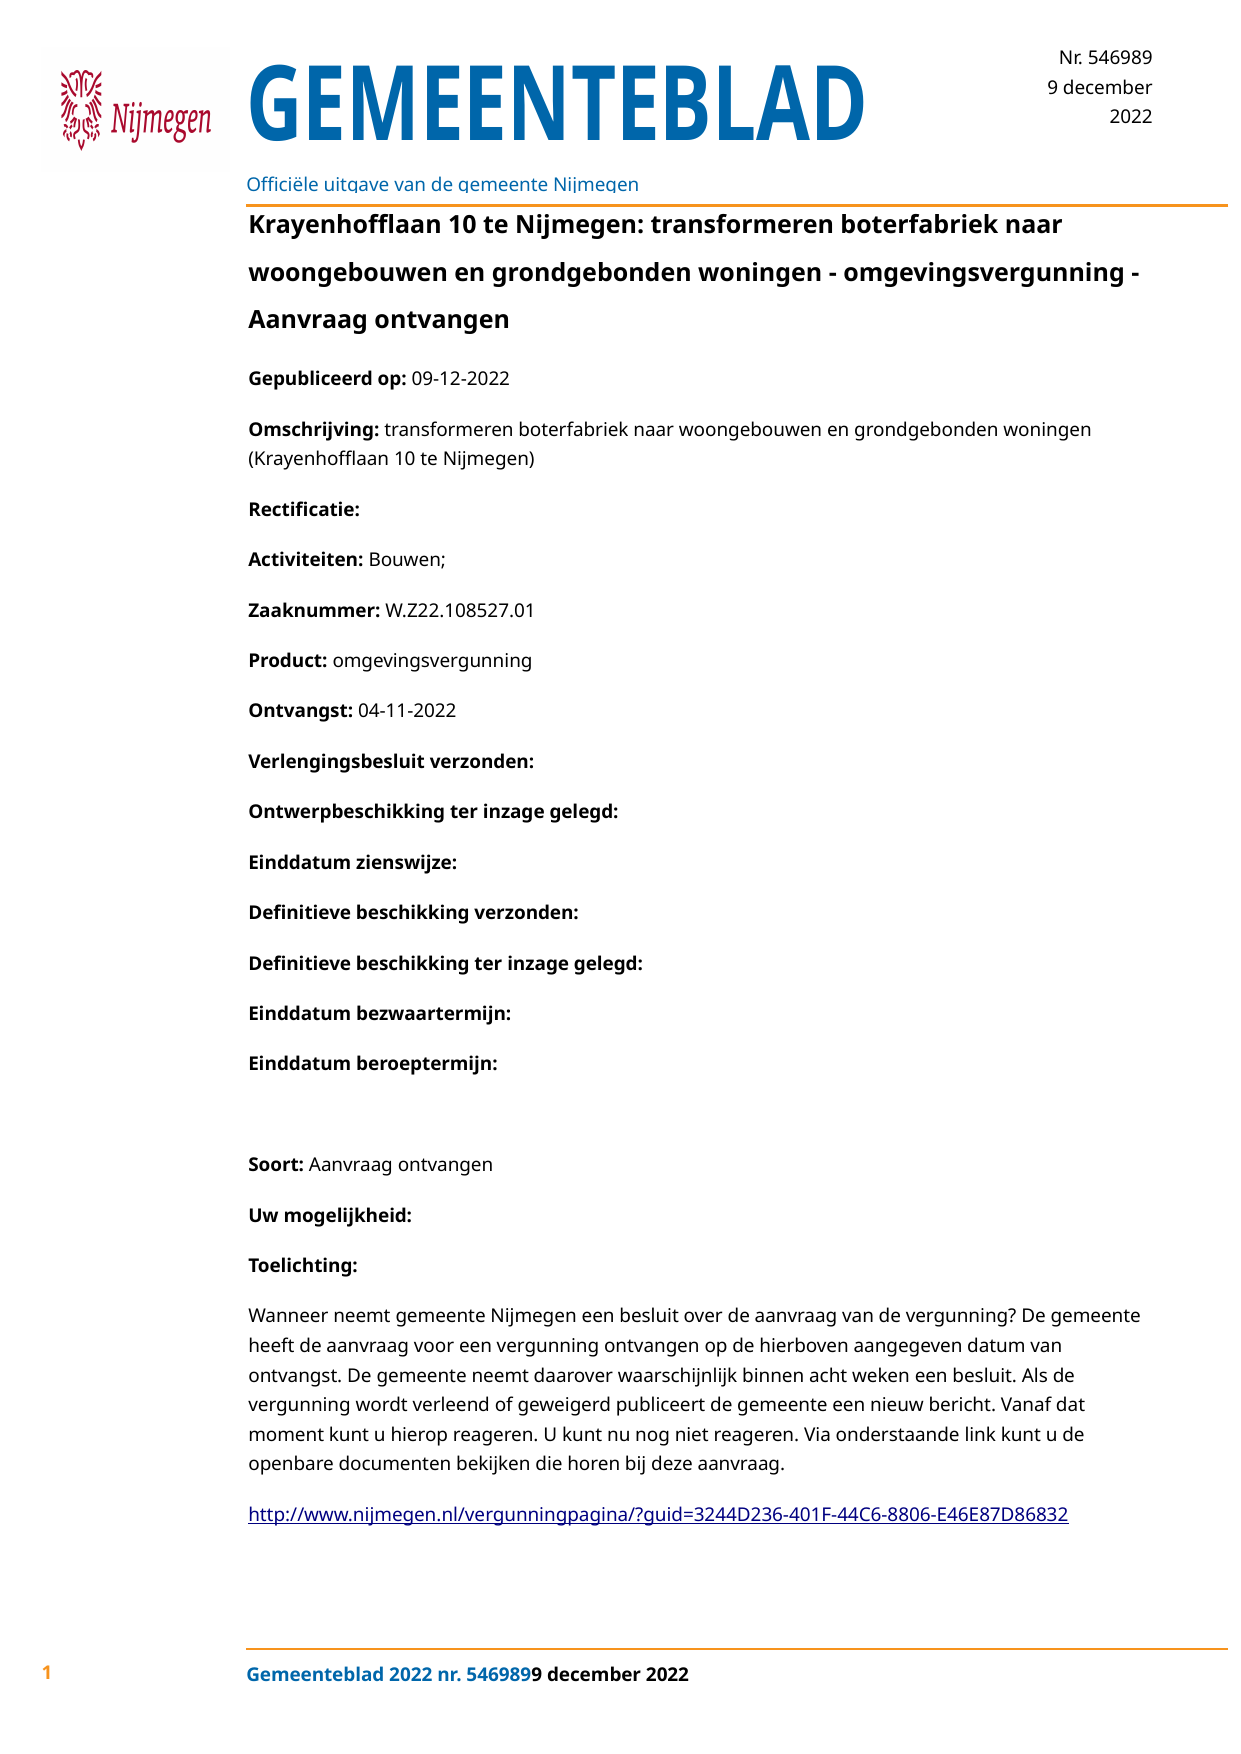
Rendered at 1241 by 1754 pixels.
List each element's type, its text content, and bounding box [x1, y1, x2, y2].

text Einddatum bezwaartermijn: [248, 1000, 1152, 1026]
text Uw mogelijkheid: [248, 1202, 1152, 1227]
picture [41, 47, 231, 172]
text Soort: Aanvraag ontvangen [248, 1151, 1152, 1177]
text Zaaknummer: W.Z22.108527.01 [248, 597, 1152, 622]
text Einddatum beroeptermijn: [248, 1051, 1152, 1076]
text Activiteiten: Bouwen; [248, 546, 1152, 572]
text Ontvangst: 04-11-2022 [248, 698, 1152, 723]
text Toelichting: [248, 1252, 1152, 1278]
text Definitieve beschikking ter inzage gelegd: [248, 950, 1152, 975]
text Gepubliceerd op: 09-12-2022 [248, 366, 1152, 391]
text Wanneer neemt gemeente Nijmegen een besluit over de aanvraag van de vergunning? De gemeente heeft de aanvraag voor een vergunning ontvangen op de hierboven aangegeven datum van ontvangst. De gemeente neemt daarover waarschijnlijk binnen acht weken een besluit. Als de vergunning wordt verleend of geweigerd publiceert de gemeente een nieuw bericht. Vanaf dat moment kunt u hierop reageren. U kunt nu nog niet reageren. Via onderstaande link kunt u de openbare documenten bekijken die horen bij deze aanvraag. [248, 1303, 1152, 1476]
text Omschrijving: transformeren boterfabriek naar woongebouwen en grondgebonden woningen (Krayenhofflaan 10 te Nijmegen) [248, 416, 1152, 471]
text Ontwerpbeschikking ter inzage gelegd: [248, 798, 1152, 824]
text Krayenhofflaan 10 te Nijmegen: transformeren boterfabriek naar woongebouwen en grondgebonden woningen - omgevingsvergunning - Aanvraag ontvangen [248, 207, 1152, 336]
text Product: omgevingsvergunning [248, 647, 1152, 673]
text Verlengingsbesluit verzonden: [248, 748, 1152, 774]
text Rectificatie: [248, 496, 1152, 522]
text Einddatum zienswijze: [248, 849, 1152, 874]
text Definitieve beschikking verzonden: [248, 899, 1152, 925]
text http://www.nijmegen.nl/vergunningpagina/?guid=3244D236-401F-44C6-8806-E46E87D86832 [248, 1501, 1152, 1527]
